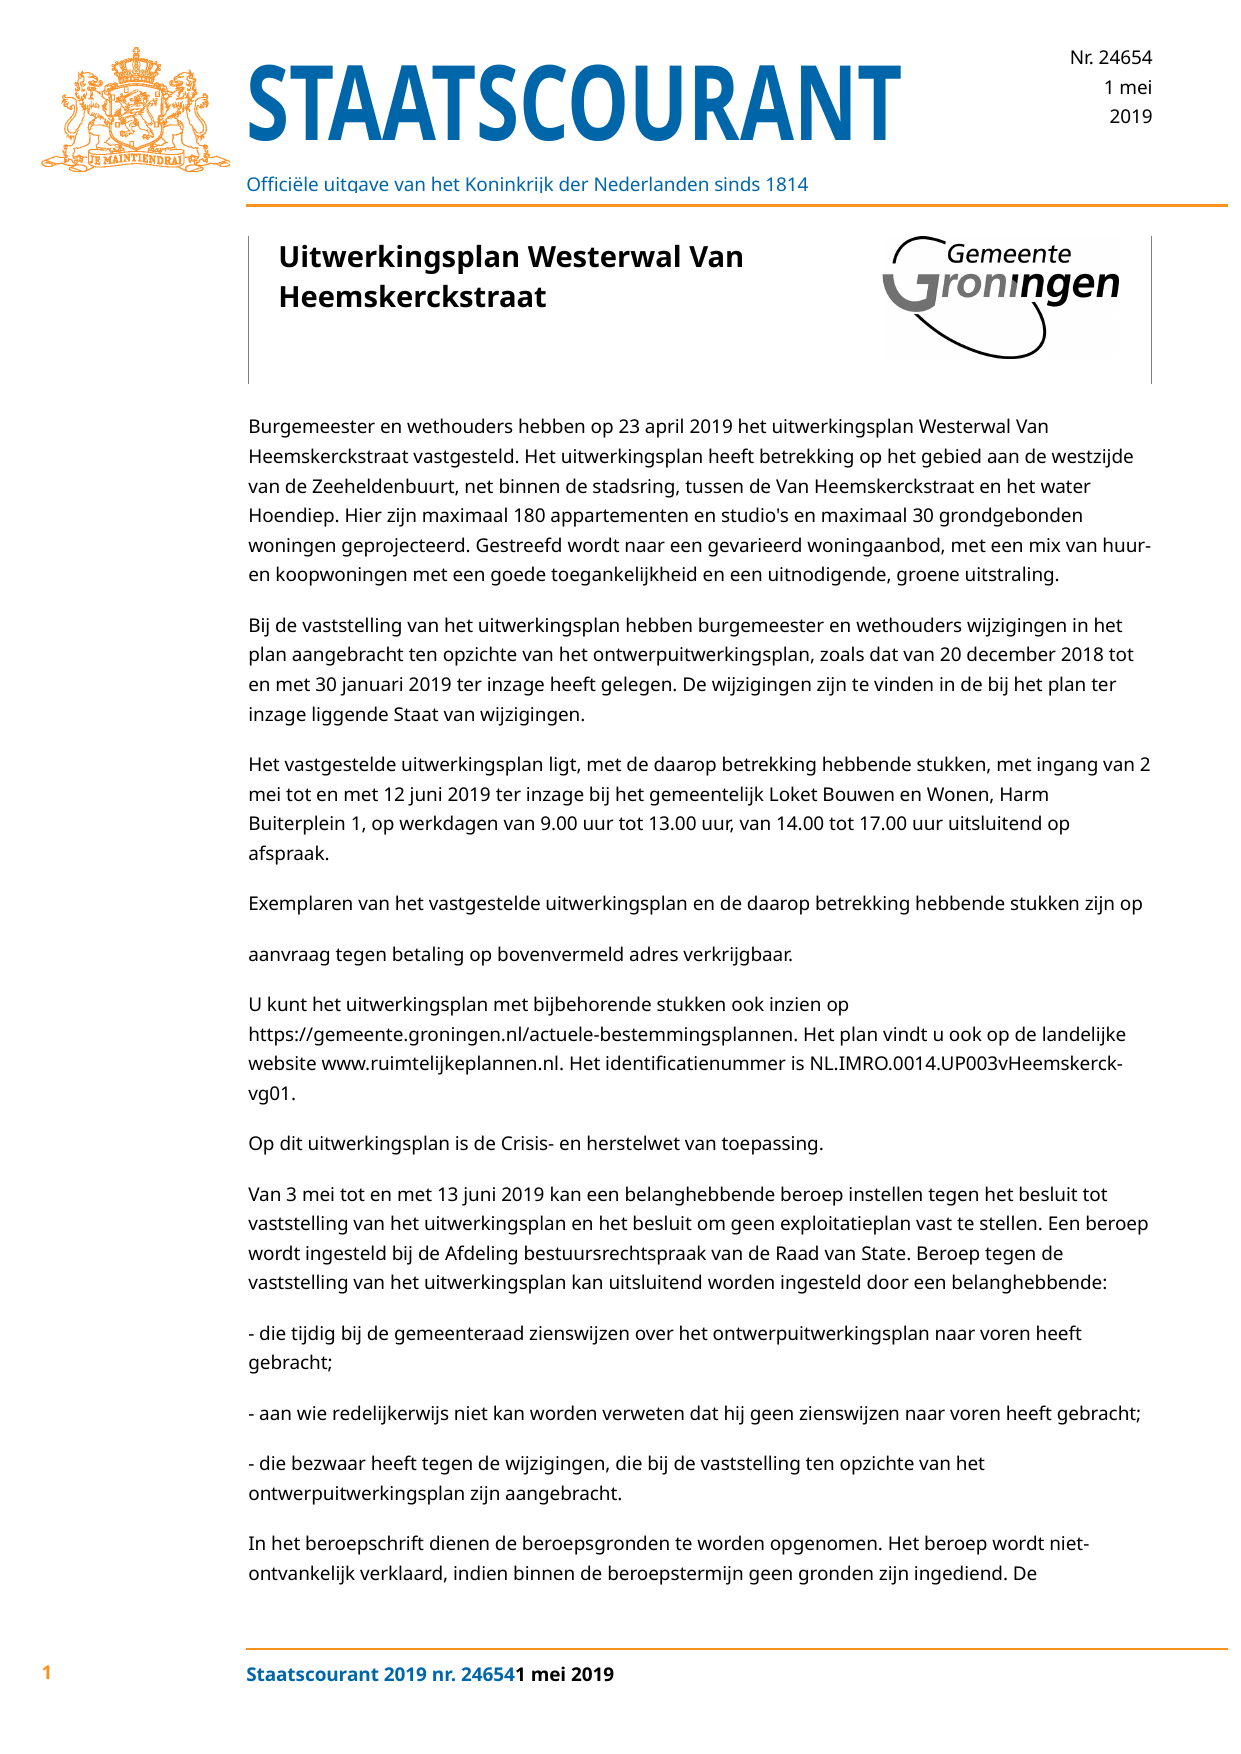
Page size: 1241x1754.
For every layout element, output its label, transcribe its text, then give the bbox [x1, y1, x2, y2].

picture [882, 236, 1119, 359]
text Bij de vaststelling van het uitwerkingsplan hebben burgemeester en wethouders wijzigingen in het plan aangebracht ten opzichte van het ontwerpuitwerkingsplan, zoals dat van 20 december 2018 tot en met 30 januari 2019 ter inzage heeft gelegen. De wijzigingen zijn te vinden in de bij het plan ter inzage liggende Staat van wijzigingen. [248, 612, 1152, 727]
picture [41, 47, 231, 172]
table_header [850, 236, 882, 358]
text Het vastgestelde uitwerkingsplan ligt, met de daarop betrekking hebbende stukken, met ingang van 2 mei tot en met 12 juni 2019 ter inzage bij het gemeentelijk Loket Bouwen en Wonen, Harm Buiterplein 1, op werkdagen van 9.00 uur tot 13.00 uur, van 14.00 tot 17.00 uur uitsluitend op afspraak. [248, 751, 1152, 866]
text Exemplaren van het vastgestelde uitwerkingsplan en de daarop betrekking hebbende stukken zijn op [248, 890, 1152, 916]
table_header Uitwerkingsplan Westerwal Van Heemskerckstraat [249, 236, 850, 384]
text - aan wie redelijkerwijs niet kan worden verweten dat hij geen zienswijzen naar voren heeft gebracht; [248, 1400, 1152, 1426]
text - die tijdig bij de gemeenteraad zienswijzen over het ontwerpuitwerkingsplan naar voren heeft gebracht; [248, 1320, 1152, 1375]
text U kunt het uitwerkingsplan met bijbehorende stukken ook inzien op https://gemeente.groningen.nl/actuele-bestemmingsplannen. Het plan vindt u ook op de landelijke website www.ruimtelijkeplannen.nl. Het identificatienummer is NL.IMRO.0014.UP003vHeemskerck-vg01. [248, 991, 1152, 1106]
text aanvraag tegen betaling op bovenvermeld adres verkrijgbaar. [248, 941, 1152, 967]
table_header [850, 359, 1151, 384]
text In het beroepschrift dienen de beroepsgronden te worden opgenomen. Het beroep wordt niet-ontvankelijk verklaard, indien binnen de beroepstermijn geen gronden zijn ingediend. De [248, 1530, 1152, 1586]
text - die bezwaar heeft tegen de wijzigingen, die bij de vaststelling ten opzichte van het ontwerpuitwerkingsplan zijn aangebracht. [248, 1450, 1152, 1506]
text Van 3 mei tot en met 13 juni 2019 kan een belanghebbende beroep instellen tegen het besluit tot vaststelling van het uitwerkingsplan en het besluit om geen exploitatieplan vast te stellen. Een beroep wordt ingesteld bij de Afdeling bestuursrechtspraak van de Raad van State. Beroep tegen de vaststelling van het uitwerkingsplan kan uitsluitend worden ingesteld door een belanghebbende: [248, 1181, 1152, 1295]
text Burgemeester en wethouders hebben op 23 april 2019 het uitwerkingsplan Westerwal Van Heemskerckstraat vastgesteld. Het uitwerkingsplan heeft betrekking op het gebied aan de westzijde van de Zeeheldenbuurt, net binnen de stadsring, tussen de Van Heemskerckstraat en het water Hoendiep. Hier zijn maximaal 180 appartementen en studio's en maximaal 30 grondgebonden woningen geprojecteerd. Gestreefd wordt naar een gevarieerd woningaanbod, met een mix van huur- en koopwoningen met een goede toegankelijkheid en een uitnodigende, groene uitstraling. [248, 414, 1152, 587]
text Op dit uitwerkingsplan is de Crisis- en herstelwet van toepassing. [248, 1130, 1152, 1156]
table_header [1119, 236, 1151, 358]
